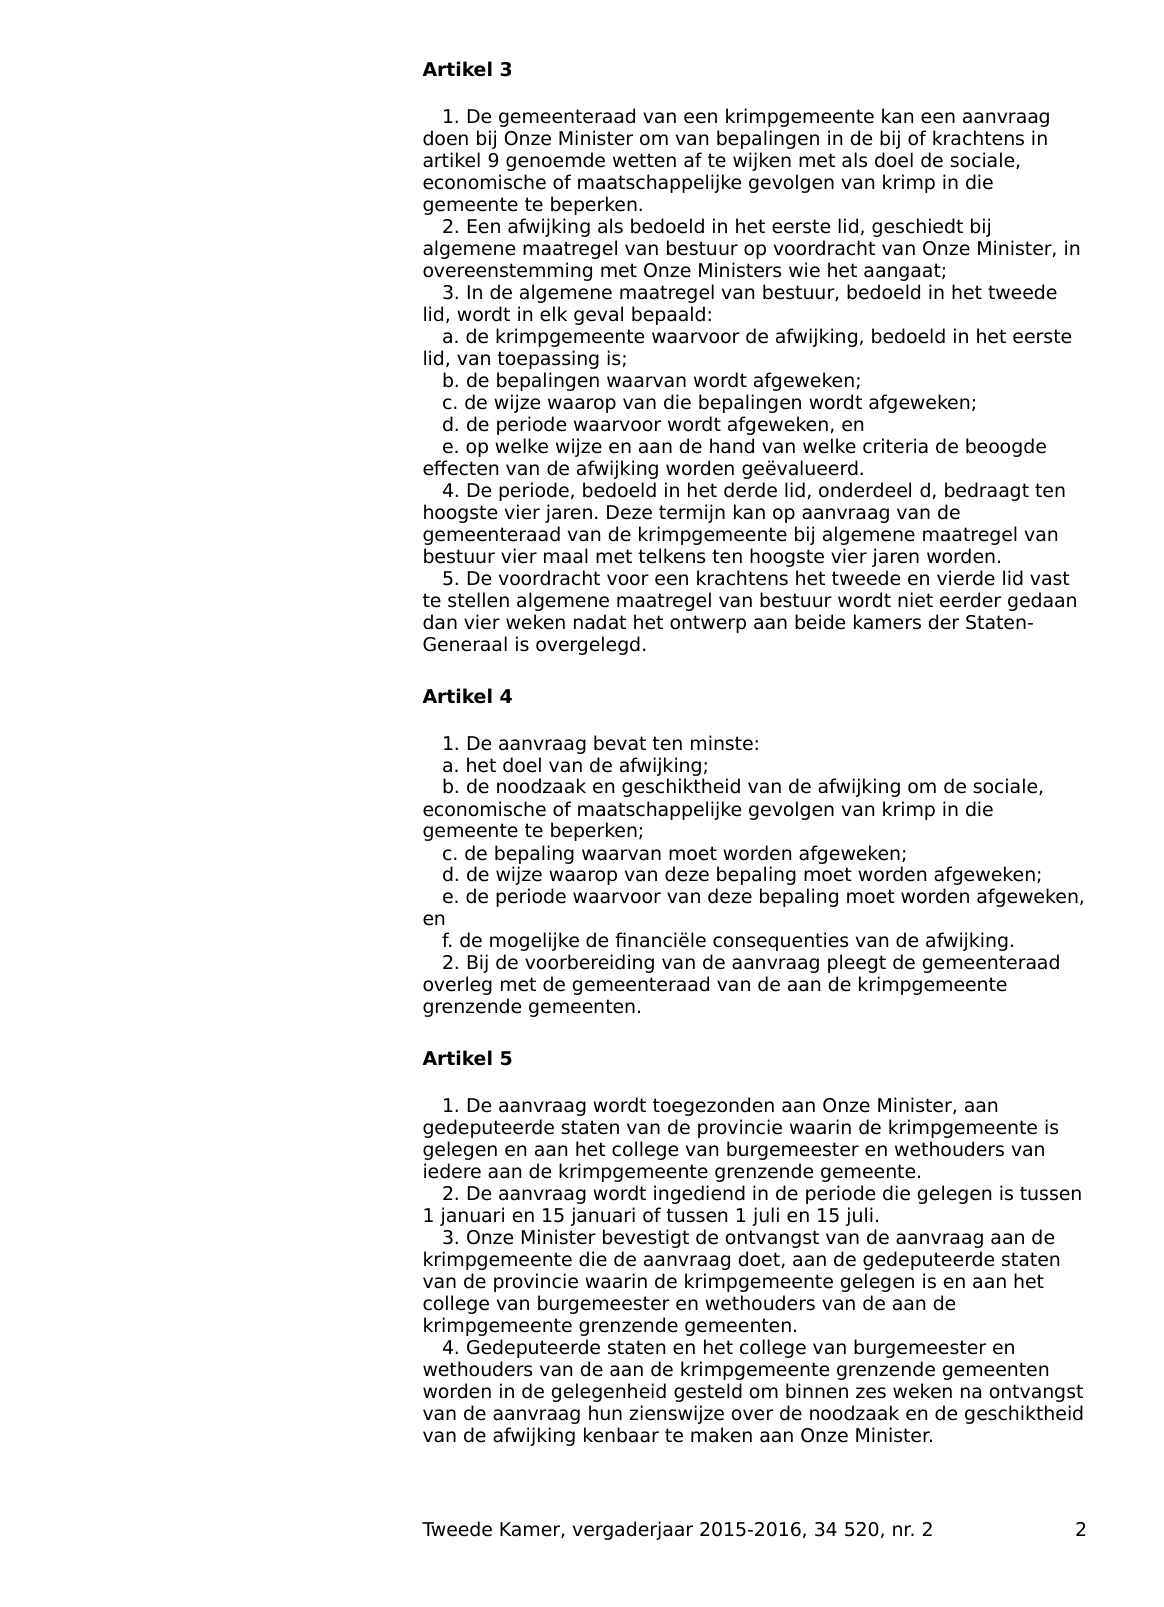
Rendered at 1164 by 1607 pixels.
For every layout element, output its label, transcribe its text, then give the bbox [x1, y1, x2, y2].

text a. de krimpgemeente waarvoor de afwijking, bedoeld in het eerste lid, van toepassing is; [422, 326, 1087, 370]
text c. de wijze waarop van die bepalingen wordt afgeweken; [422, 392, 1087, 414]
text 1. De aanvraag bevat ten minste: [422, 732, 1087, 754]
text c. de bepaling waarvan moet worden afgeweken; [422, 842, 1087, 864]
text 1. De aanvraag wordt toegezonden aan Onze Minister, aan gedeputeerde staten van de provincie waarin de krimpgemeente is gelegen en aan het college van burgemeester en wethouders van iedere aan de krimpgemeente grenzende gemeente. [422, 1095, 1087, 1183]
text e. de periode waarvoor van deze bepaling moet worden afgeweken, en [422, 886, 1087, 930]
subtitle Artikel 5 [422, 1048, 1087, 1070]
text b. de noodzaak en geschiktheid van de afwijking om de sociale, economische of maatschappelijke gevolgen van krimp in die gemeente te beperken; [422, 776, 1087, 842]
text f. de mogelijke de financiële consequenties van de afwijking. [422, 930, 1087, 952]
text 3. In de algemene maatregel van bestuur, bedoeld in het tweede lid, wordt in elk geval bepaald: [422, 282, 1087, 326]
text 3. Onze Minister bevestigt de ontvangst van de aanvraag aan de krimpgemeente die de aanvraag doet, aan de gedeputeerde staten van de provincie waarin de krimpgemeente gelegen is en aan het college van burgemeester en wethouders van de aan de krimpgemeente grenzende gemeenten. [422, 1227, 1087, 1337]
text d. de periode waarvoor wordt afgeweken, en [422, 414, 1087, 436]
text d. de wijze waarop van deze bepaling moet worden afgeweken; [422, 864, 1087, 886]
text 2. Bij de voorbereiding van de aanvraag pleegt de gemeenteraad overleg met de gemeenteraad van de aan de krimpgemeente grenzende gemeenten. [422, 952, 1087, 1018]
text 4. De periode, bedoeld in het derde lid, onderdeel d, bedraagt ten hoogste vier jaren. Deze termijn kan op aanvraag van de gemeenteraad van de krimpgemeente bij algemene maatregel van bestuur vier maal met telkens ten hoogste vier jaren worden. [422, 480, 1087, 568]
subtitle Artikel 4 [422, 686, 1087, 707]
text e. op welke wijze en aan de hand van welke criteria de beoogde effecten van de afwijking worden geëvalueerd. [422, 436, 1087, 480]
text 2. Een afwijking als bedoeld in het eerste lid, geschiedt bij algemene maatregel van bestuur op voordracht van Onze Minister, in overeenstemming met Onze Ministers wie het aangaat; [422, 216, 1087, 282]
text 2. De aanvraag wordt ingediend in de periode die gelegen is tussen 1 januari en 15 januari of tussen 1 juli en 15 juli. [422, 1183, 1087, 1227]
subtitle Artikel 3 [422, 59, 1087, 81]
text a. het doel van de afwijking; [422, 754, 1087, 776]
text 1. De gemeenteraad van een krimpgemeente kan een aanvraag doen bij Onze Minister om van bepalingen in de bij of krachtens in artikel 9 genoemde wetten af te wijken met als doel de sociale, economische of maatschappelijke gevolgen van krimp in die gemeente te beperken. [422, 106, 1087, 216]
text 4. Gedeputeerde staten en het college van burgemeester en wethouders van de aan de krimpgemeente grenzende gemeenten worden in de gelegenheid gesteld om binnen zes weken na ontvangst van de aanvraag hun zienswijze over de noodzaak en de geschiktheid van de afwijking kenbaar te maken aan Onze Minister. [422, 1337, 1087, 1447]
text 5. De voordracht voor een krachtens het tweede en vierde lid vast te stellen algemene maatregel van bestuur wordt niet eerder gedaan dan vier weken nadat het ontwerp aan beide kamers der Staten-Generaal is overgelegd. [422, 568, 1087, 656]
text b. de bepalingen waarvan wordt afgeweken; [422, 370, 1087, 392]
